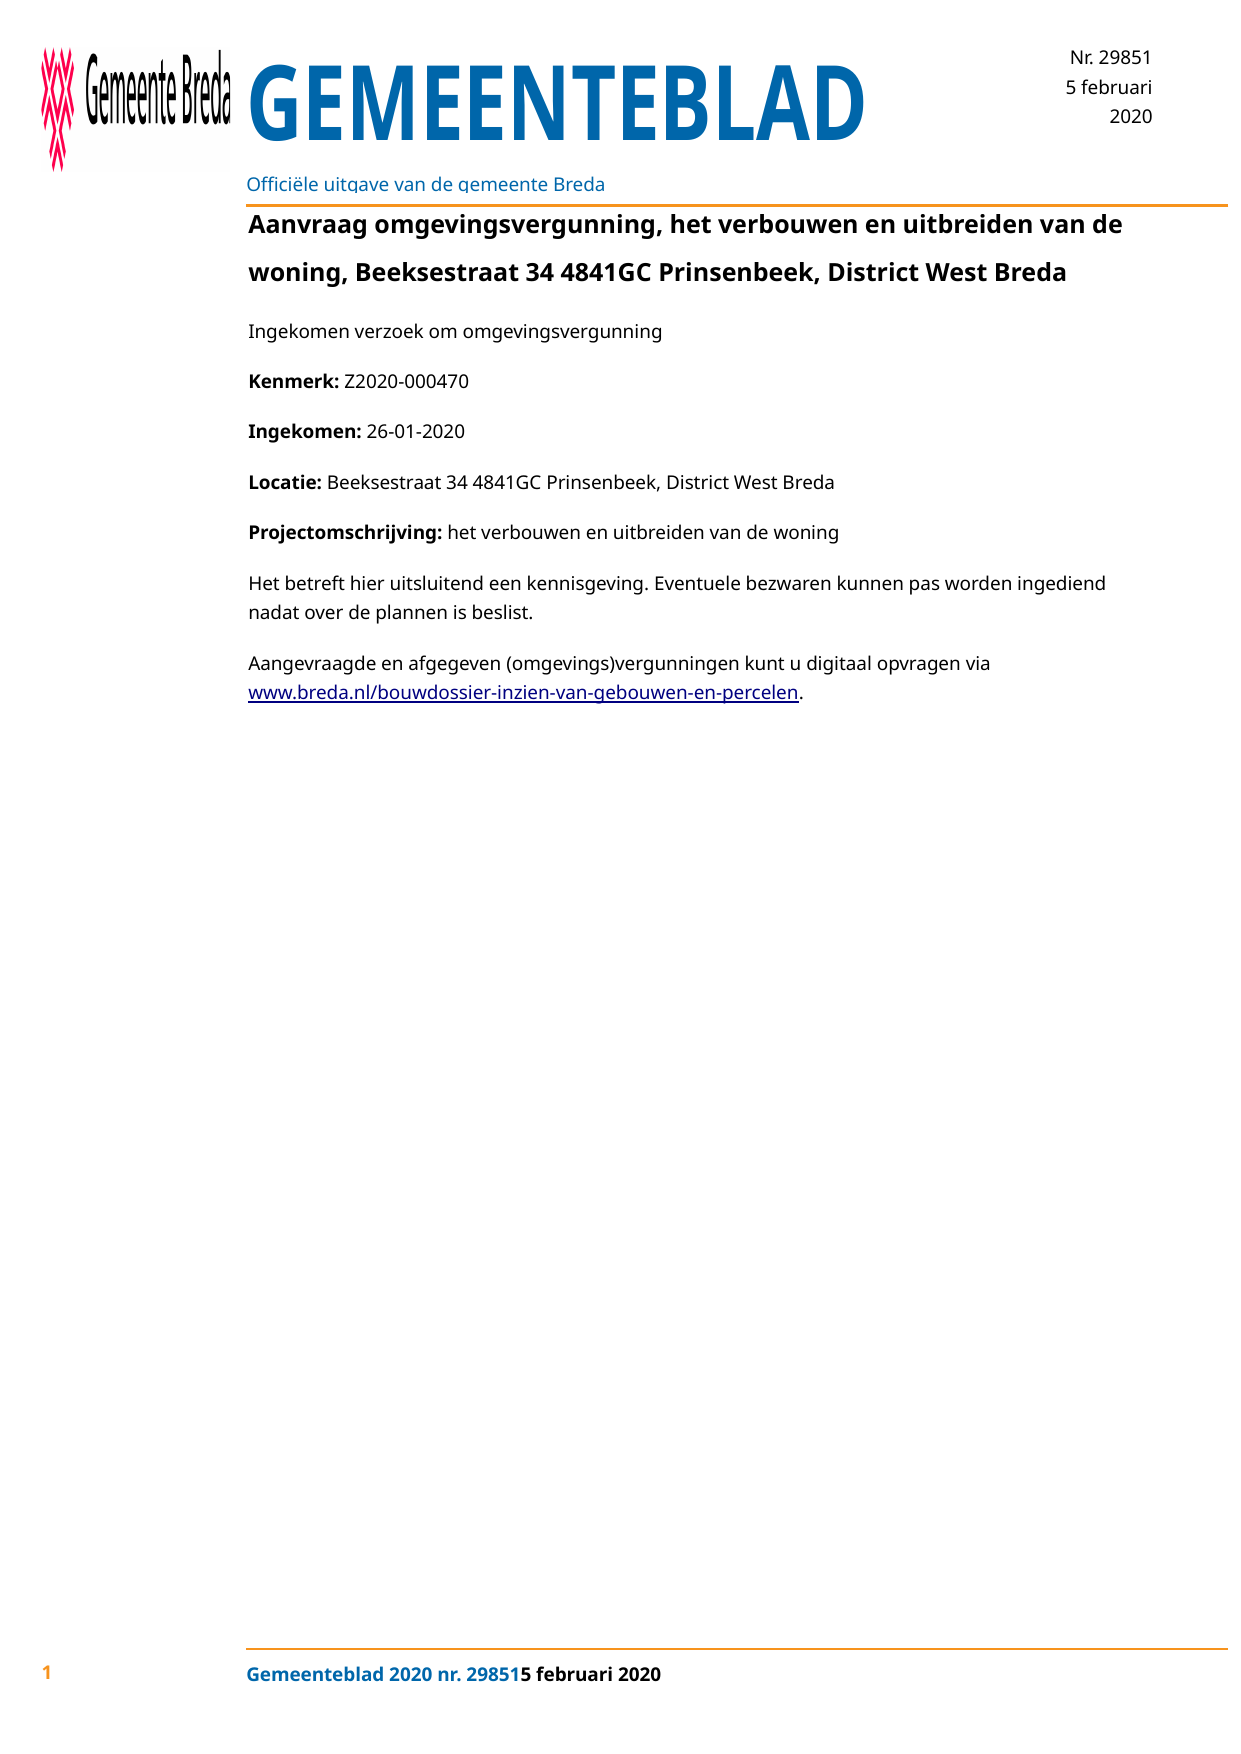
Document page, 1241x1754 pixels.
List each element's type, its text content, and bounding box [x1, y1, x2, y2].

text Ingekomen: 26-01-2020 [248, 419, 1152, 444]
text Ingekomen verzoek om omgevingsvergunning [248, 318, 1152, 344]
text Locatie: Beeksestraat 34 4841GC Prinsenbeek, District West Breda [248, 469, 1152, 495]
text Het betreft hier uitsluitend een kennisgeving. Eventuele bezwaren kunnen pas worden ingediend nadat over de plannen is beslist. [248, 570, 1152, 625]
text Projectomschrijving: het verbouwen en uitbreiden van de woning [248, 519, 1152, 545]
text Aanvraag omgevingsvergunning, het verbouwen en uitbreiden van de woning, Beeksestraat 34 4841GC Prinsenbeek, District West Breda [248, 207, 1152, 288]
picture [41, 47, 231, 172]
text Kenmerk: Z2020-000470 [248, 368, 1152, 394]
text Aangevraagde en afgegeven (omgevings)vergunningen kunt u digitaal opvragen via www.breda.nl/bouwdossier-inzien-van-gebouwen-en-percelen. [248, 650, 1152, 705]
